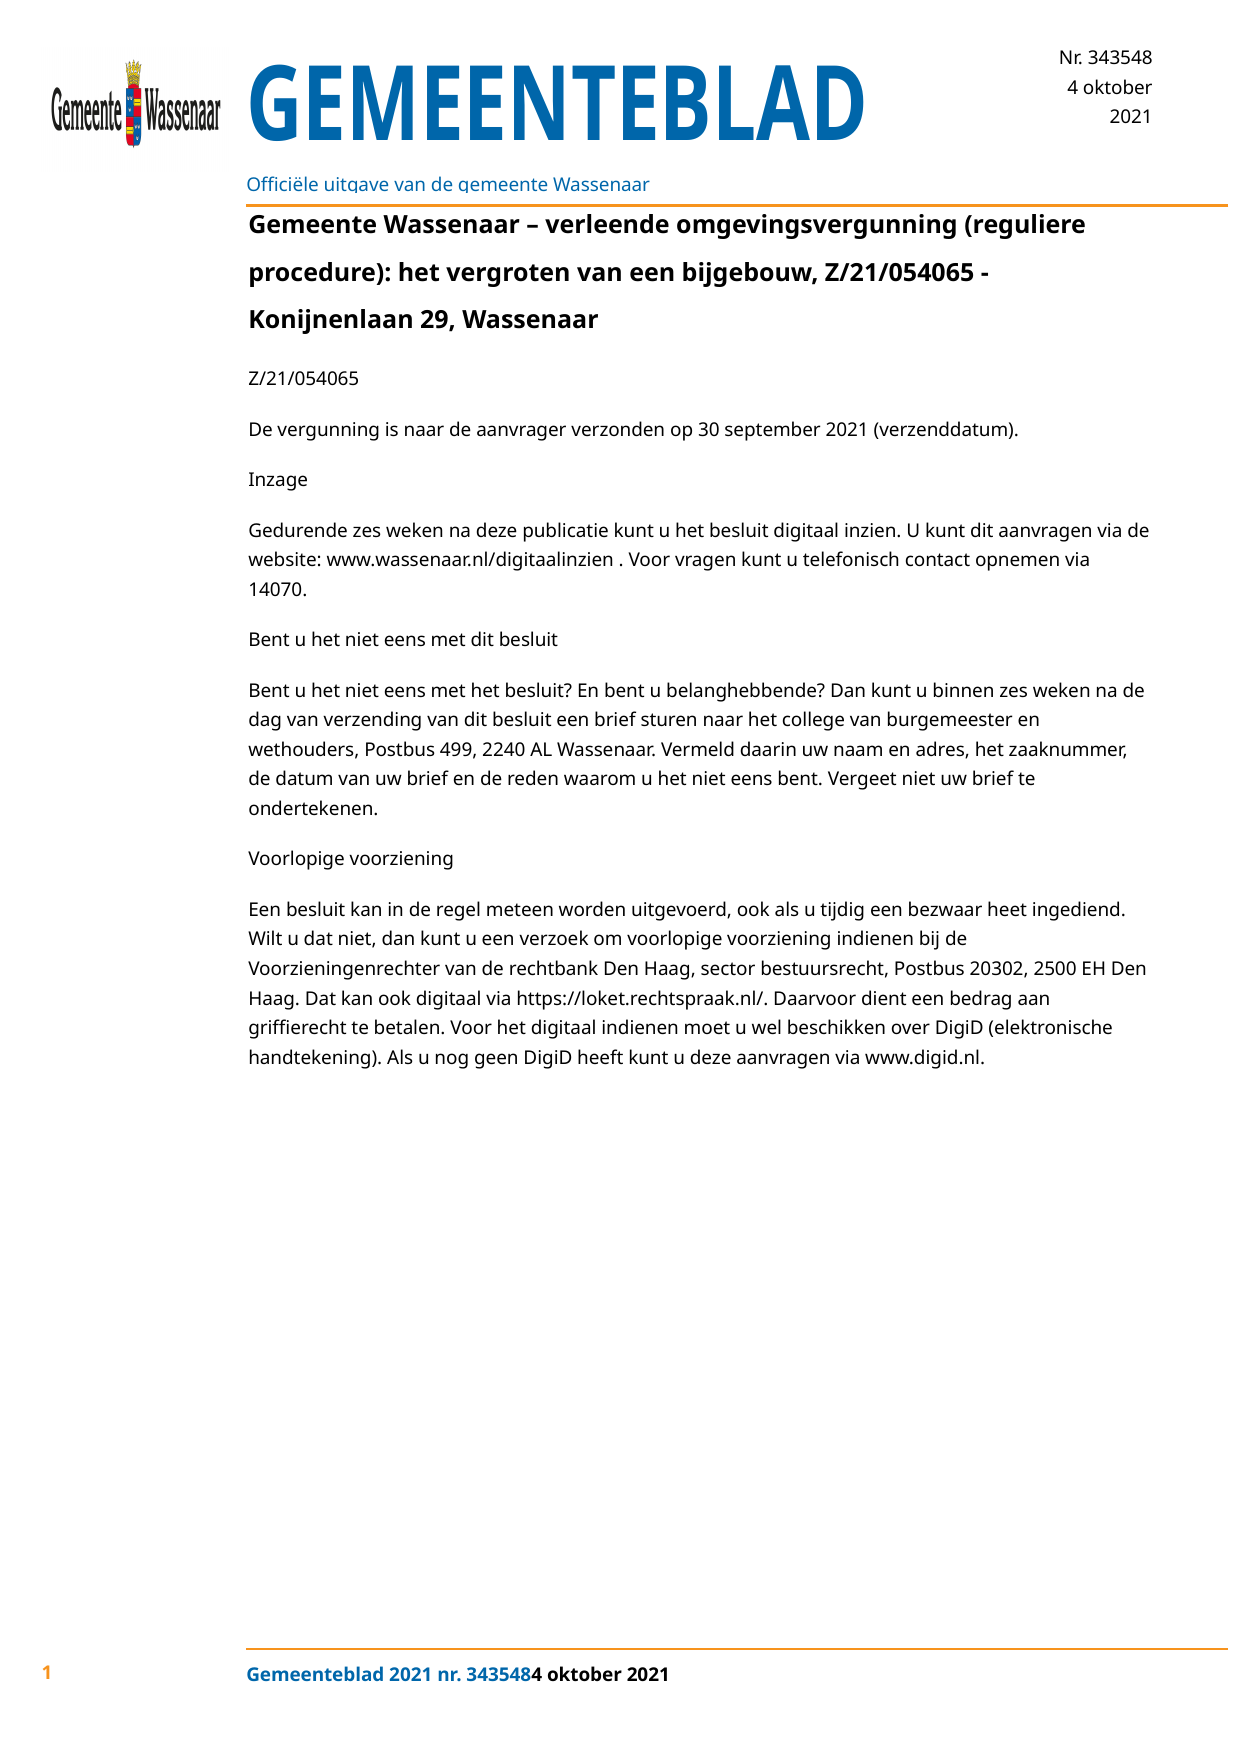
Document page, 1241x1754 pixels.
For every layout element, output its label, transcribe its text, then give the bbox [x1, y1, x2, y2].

text De vergunning is naar de aanvrager verzonden op 30 september 2021 (verzenddatum). [248, 416, 1152, 442]
picture [41, 47, 231, 172]
text Voorlopige voorziening [248, 846, 1152, 871]
text Z/21/054065 [248, 366, 1152, 391]
text Gemeente Wassenaar – verleende omgevingsvergunning (reguliere procedure): het vergroten van een bijgebouw, Z/21/054065 - Konijnenlaan 29, Wassenaar [248, 207, 1152, 336]
text Een besluit kan in de regel meteen worden uitgevoerd, ook als u tijdig een bezwaar heet ingediend. Wilt u dat niet, dan kunt u een verzoek om voorlopige voorziening indienen bij de Voorzieningenrechter van de rechtbank Den Haag, sector bestuursrecht, Postbus 20302, 2500 EH Den Haag. Dat kan ook digitaal via https://loket.rechtspraak.nl/. Daarvoor dient een bedrag aan griffierecht te betalen. Voor het digitaal indienen moet u wel beschikken over DigiD (elektronische handtekening). Als u nog geen DigiD heeft kunt u deze aanvragen via www.digid.nl. [248, 896, 1152, 1069]
text Inzage [248, 466, 1152, 492]
text Bent u het niet eens met het besluit? En bent u belanghebbende? Dan kunt u binnen zes weken na de dag van verzending van dit besluit een brief sturen naar het college van burgemeester en wethouders, Postbus 499, 2240 AL Wassenaar. Vermeld daarin uw naam en adres, het zaaknummer, de datum van uw brief en de reden waarom u het niet eens bent. Vergeet niet uw brief te ondertekenen. [248, 677, 1152, 821]
text Bent u het niet eens met dit besluit [248, 626, 1152, 652]
text Gedurende zes weken na deze publicatie kunt u het besluit digitaal inzien. U kunt dit aanvragen via de website: www.wassenaar.nl/digitaalinzien . Voor vragen kunt u telefonisch contact opnemen via 14070. [248, 517, 1152, 602]
